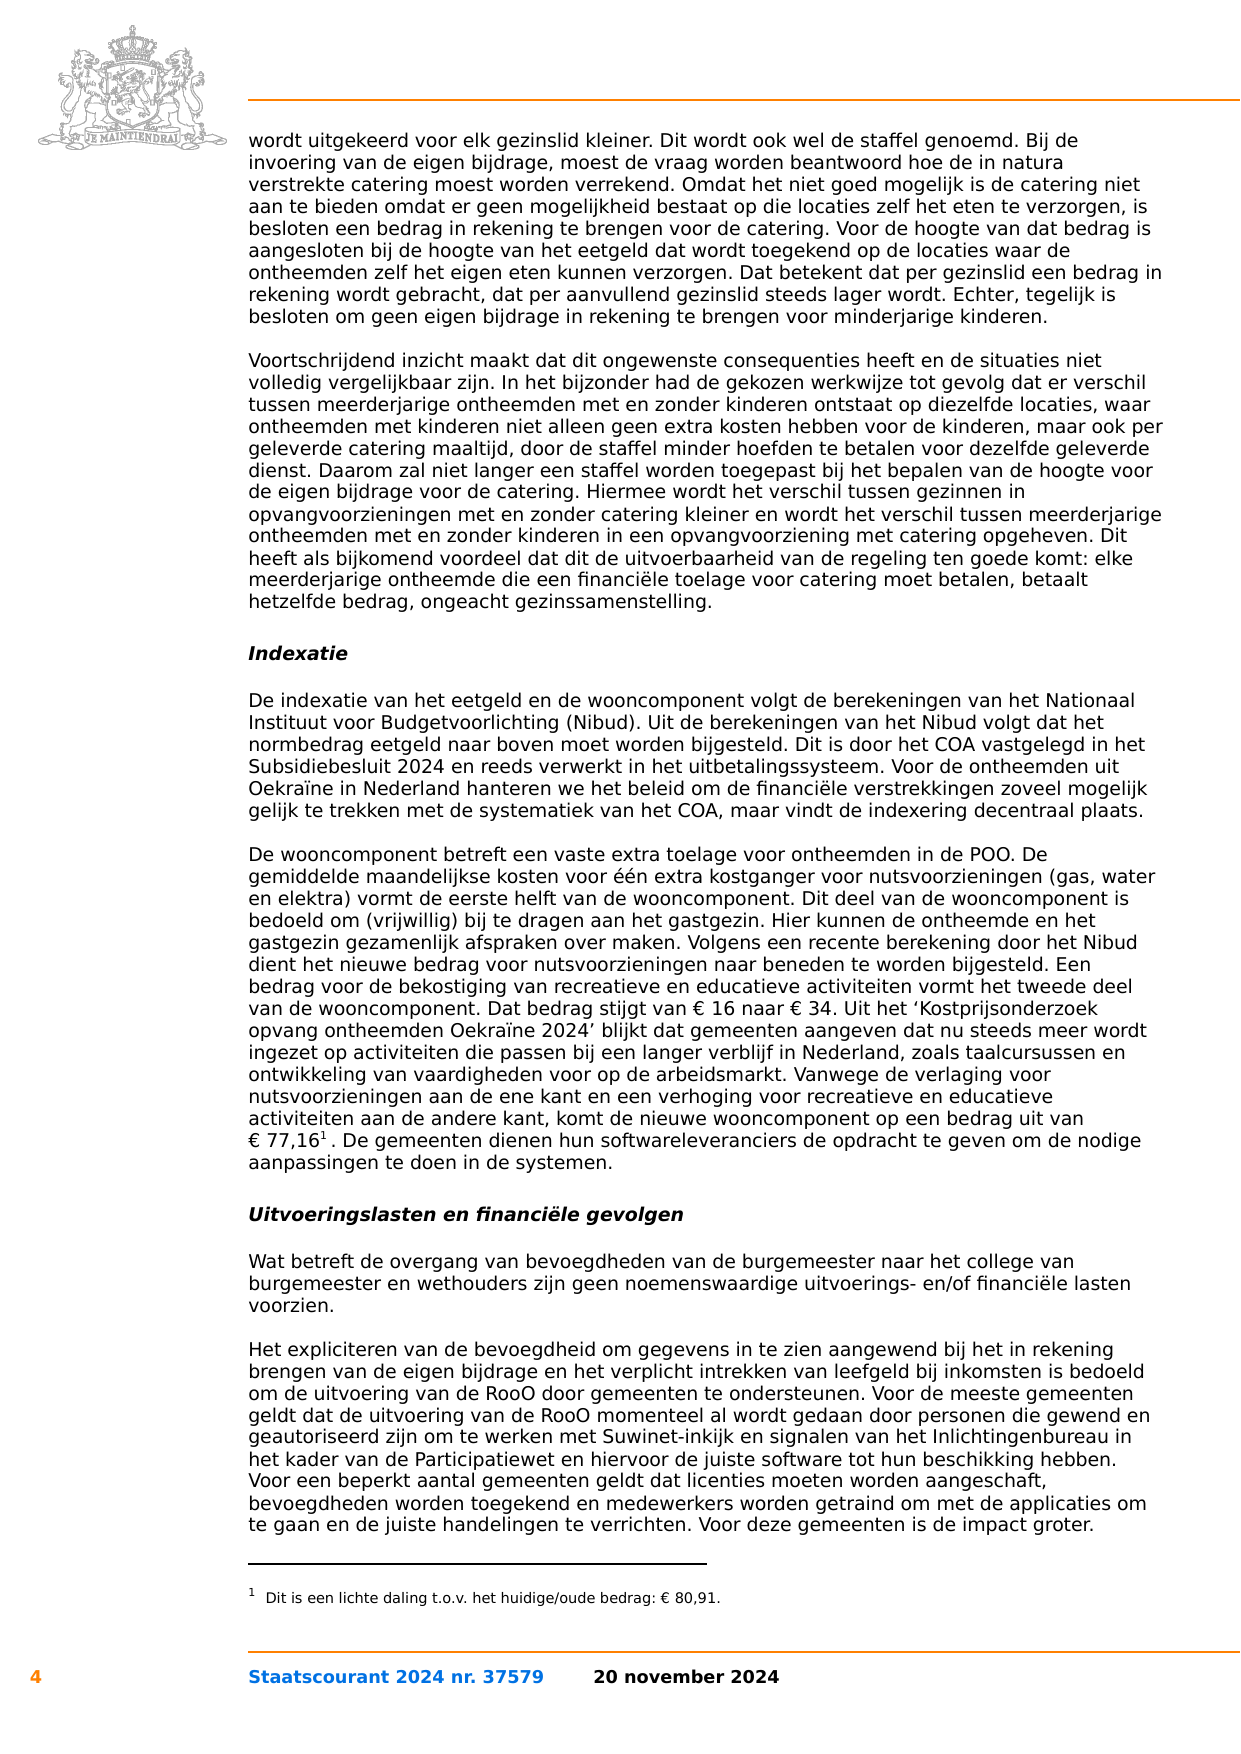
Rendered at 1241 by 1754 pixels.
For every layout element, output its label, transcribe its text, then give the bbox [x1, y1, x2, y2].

subtitle Uitvoeringslasten en financiële gevolgen [248, 1204, 1163, 1226]
text Dit is een lichte daling t.o.v. het huidige/oude bedrag: € 80,91. [248, 1586, 1163, 1608]
text wordt uitgekeerd voor elk gezinslid kleiner. Dit wordt ook wel de staffel genoemd. Bij de invoering van de eigen bijdrage, moest de vraag worden beantwoord hoe de in natura verstrekte catering moest worden verrekend. Omdat het niet goed mogelijk is de catering niet aan te bieden omdat er geen mogelijkheid bestaat op die locaties zelf het eten te verzorgen, is besloten een bedrag in rekening te brengen voor de catering. Voor de hoogte van dat bedrag is aangesloten bij de hoogte van het eetgeld dat wordt toegekend op de locaties waar de ontheemden zelf het eigen eten kunnen verzorgen. Dat betekent dat per gezinslid een bedrag in rekening wordt gebracht, dat per aanvullend gezinslid steeds lager wordt. Echter, tegelijk is besloten om geen eigen bijdrage in rekening te brengen voor minderjarige kinderen. [248, 130, 1163, 328]
text De wooncomponent betreft een vaste extra toelage voor ontheemden in de POO. De gemiddelde maandelijkse kosten voor één extra kostganger voor nutsvoorzieningen (gas, water en elektra) vormt de eerste helft van de wooncomponent. Dit deel van de wooncomponent is bedoeld om (vrijwillig) bij te dragen aan het gastgezin. Hier kunnen de ontheemde en het gastgezin gezamenlijk afspraken over maken. Volgens een recente berekening door het Nibud dient het nieuwe bedrag voor nutsvoorzieningen naar beneden te worden bijgesteld. Een bedrag voor de bekostiging van recreatieve en educatieve activiteiten vormt het tweede deel van de wooncomponent. Dat bedrag stijgt van € 16 naar € 34. Uit het ‘Kostprijsonderzoek opvang ontheemden Oekraïne 2024’ blijkt dat gemeenten aangeven dat nu steeds meer wordt ingezet op activiteiten die passen bij een langer verblijf in Nederland, zoals taalcursussen en ontwikkeling van vaardigheden voor op de arbeidsmarkt. Vanwege de verlaging voor nutsvoorzieningen aan de ene kant en een verhoging voor recreatieve en educatieve activiteiten aan de andere kant, komt de nieuwe wooncomponent op een bedrag uit van € 77,16. De gemeenten dienen hun softwareleveranciers de opdracht te geven om de nodige aanpassingen te doen in de systemen. [248, 844, 1163, 1174]
text Het expliciteren van de bevoegdheid om gegevens in te zien aangewend bij het in rekening brengen van de eigen bijdrage en het verplicht intrekken van leefgeld bij inkomsten is bedoeld om de uitvoering van de RooO door gemeenten te ondersteunen. Voor de meeste gemeenten geldt dat de uitvoering van de RooO momenteel al wordt gedaan door personen die gewend en geautoriseerd zijn om te werken met Suwinet-inkijk en signalen van het Inlichtingenbureau in het kader van de Participatiewet en hiervoor de juiste software tot hun beschikking hebben. Voor een beperkt aantal gemeenten geldt dat licenties moeten worden aangeschaft, bevoegdheden worden toegekend en medewerkers worden getraind om met de applicaties om te gaan en de juiste handelingen te verrichten. Voor deze gemeenten is de impact groter. [248, 1338, 1163, 1536]
text Wat betreft de overgang van bevoegdheden van de burgemeester naar het college van burgemeester en wethouders zijn geen noemenswaardige uitvoerings- en/of financiële lasten voorzien. [248, 1251, 1163, 1317]
subtitle Indexatie [248, 643, 1163, 665]
text De indexatie van het eetgeld en de wooncomponent volgt de berekeningen van het Nationaal Instituut voor Budgetvoorlichting (Nibud). Uit de berekeningen van het Nibud volgt dat het normbedrag eetgeld naar boven moet worden bijgesteld. Dit is door het COA vastgelegd in het Subsidiebesluit 2024 en reeds verwerkt in het uitbetalingssysteem. Voor de ontheemden uit Oekraïne in Nederland hanteren we het beleid om de financiële verstrekkingen zoveel mogelijk gelijk te trekken met de systematiek van het COA, maar vindt de indexering decentraal plaats. [248, 690, 1163, 822]
text Voortschrijdend inzicht maakt dat dit ongewenste consequenties heeft en de situaties niet volledig vergelijkbaar zijn. In het bijzonder had de gekozen werkwijze tot gevolg dat er verschil tussen meerderjarige ontheemden met en zonder kinderen ontstaat op diezelfde locaties, waar ontheemden met kinderen niet alleen geen extra kosten hebben voor de kinderen, maar ook per geleverde catering maaltijd, door de staffel minder hoefden te betalen voor dezelfde geleverde dienst. Daarom zal niet langer een staffel worden toegepast bij het bepalen van de hoogte voor de eigen bijdrage voor de catering. Hiermee wordt het verschil tussen gezinnen in opvangvoorzieningen met en zonder catering kleiner en wordt het verschil tussen meerderjarige ontheemden met en zonder kinderen in een opvangvoorziening met catering opgeheven. Dit heeft als bijkomend voordeel dat dit de uitvoerbaarheid van de regeling ten goede komt: elke meerderjarige ontheemde die een financiële toelage voor catering moet betalen, betaalt hetzelfde bedrag, ongeacht gezinssamenstelling. [248, 349, 1163, 613]
picture [38, 25, 227, 150]
